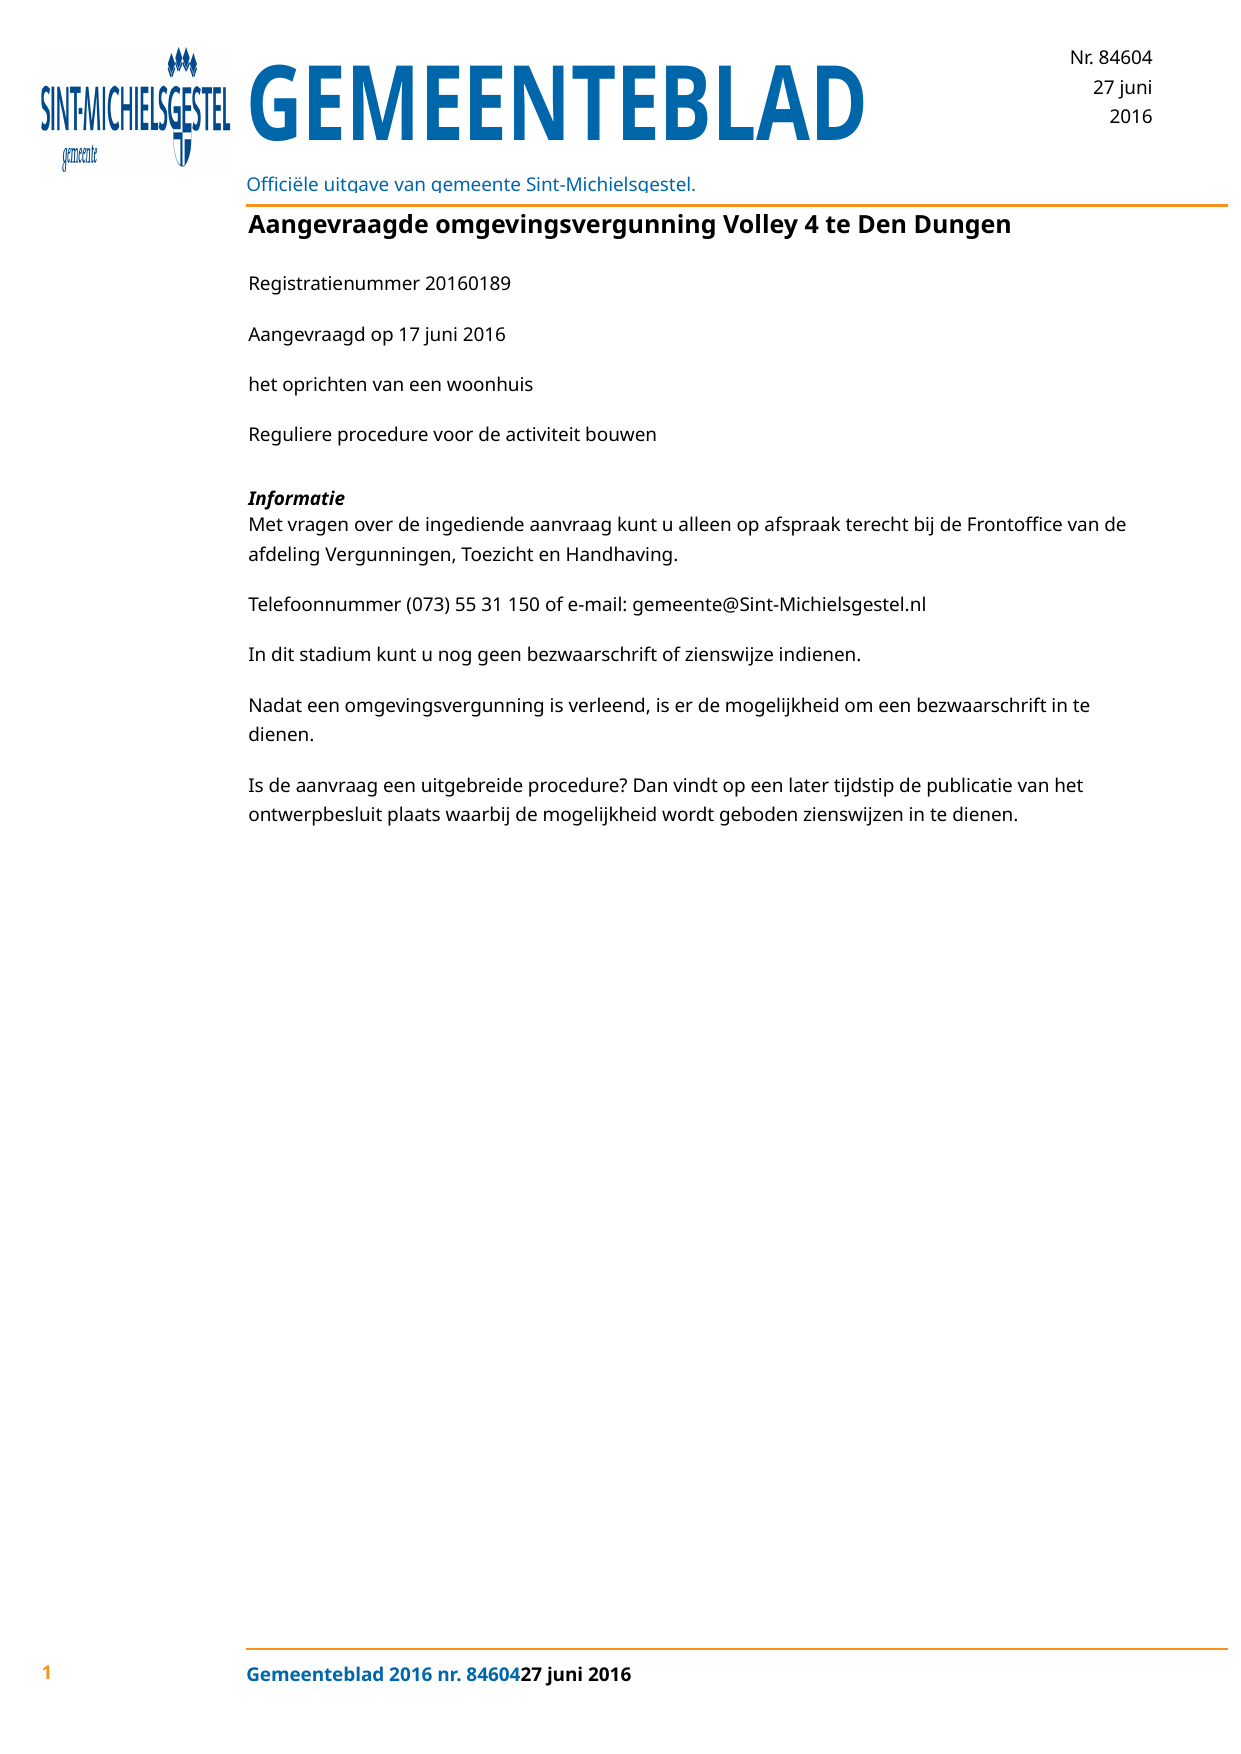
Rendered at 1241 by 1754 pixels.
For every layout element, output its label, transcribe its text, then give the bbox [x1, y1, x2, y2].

text Registratienummer 20160189 [248, 270, 1152, 296]
text Nadat een omgevingsvergunning is verleend, is er de mogelijkheid om een bezwaarschrift in te dienen. [248, 692, 1152, 747]
text Telefoonnummer (073) 55 31 150 of e-mail: gemeente@Sint-Michielsgestel.nl [248, 591, 1152, 617]
text Is de aanvraag een uitgebreide procedure? Dan vindt op een later tijdstip de publicatie van het ontwerpbesluit plaats waarbij de mogelijkheid wordt geboden zienswijzen in te dienen. [248, 772, 1152, 827]
text Met vragen over de ingediende aanvraag kunt u alleen op afspraak terecht bij de Frontoffice van de afdeling Vergunningen, Toezicht en Handhaving. [248, 511, 1152, 567]
text Aangevraagde omgevingsvergunning Volley 4 te Den Dungen [248, 207, 1152, 241]
text In dit stadium kunt u nog geen bezwaarschrift of zienswijze indienen. [248, 642, 1152, 667]
text het oprichten van een woonhuis [248, 371, 1152, 397]
picture [41, 47, 231, 172]
text Aangevraagd op 17 juni 2016 [248, 321, 1152, 346]
text Informatie [248, 486, 1152, 511]
text Reguliere procedure voor de activiteit bouwen [248, 422, 1152, 447]
